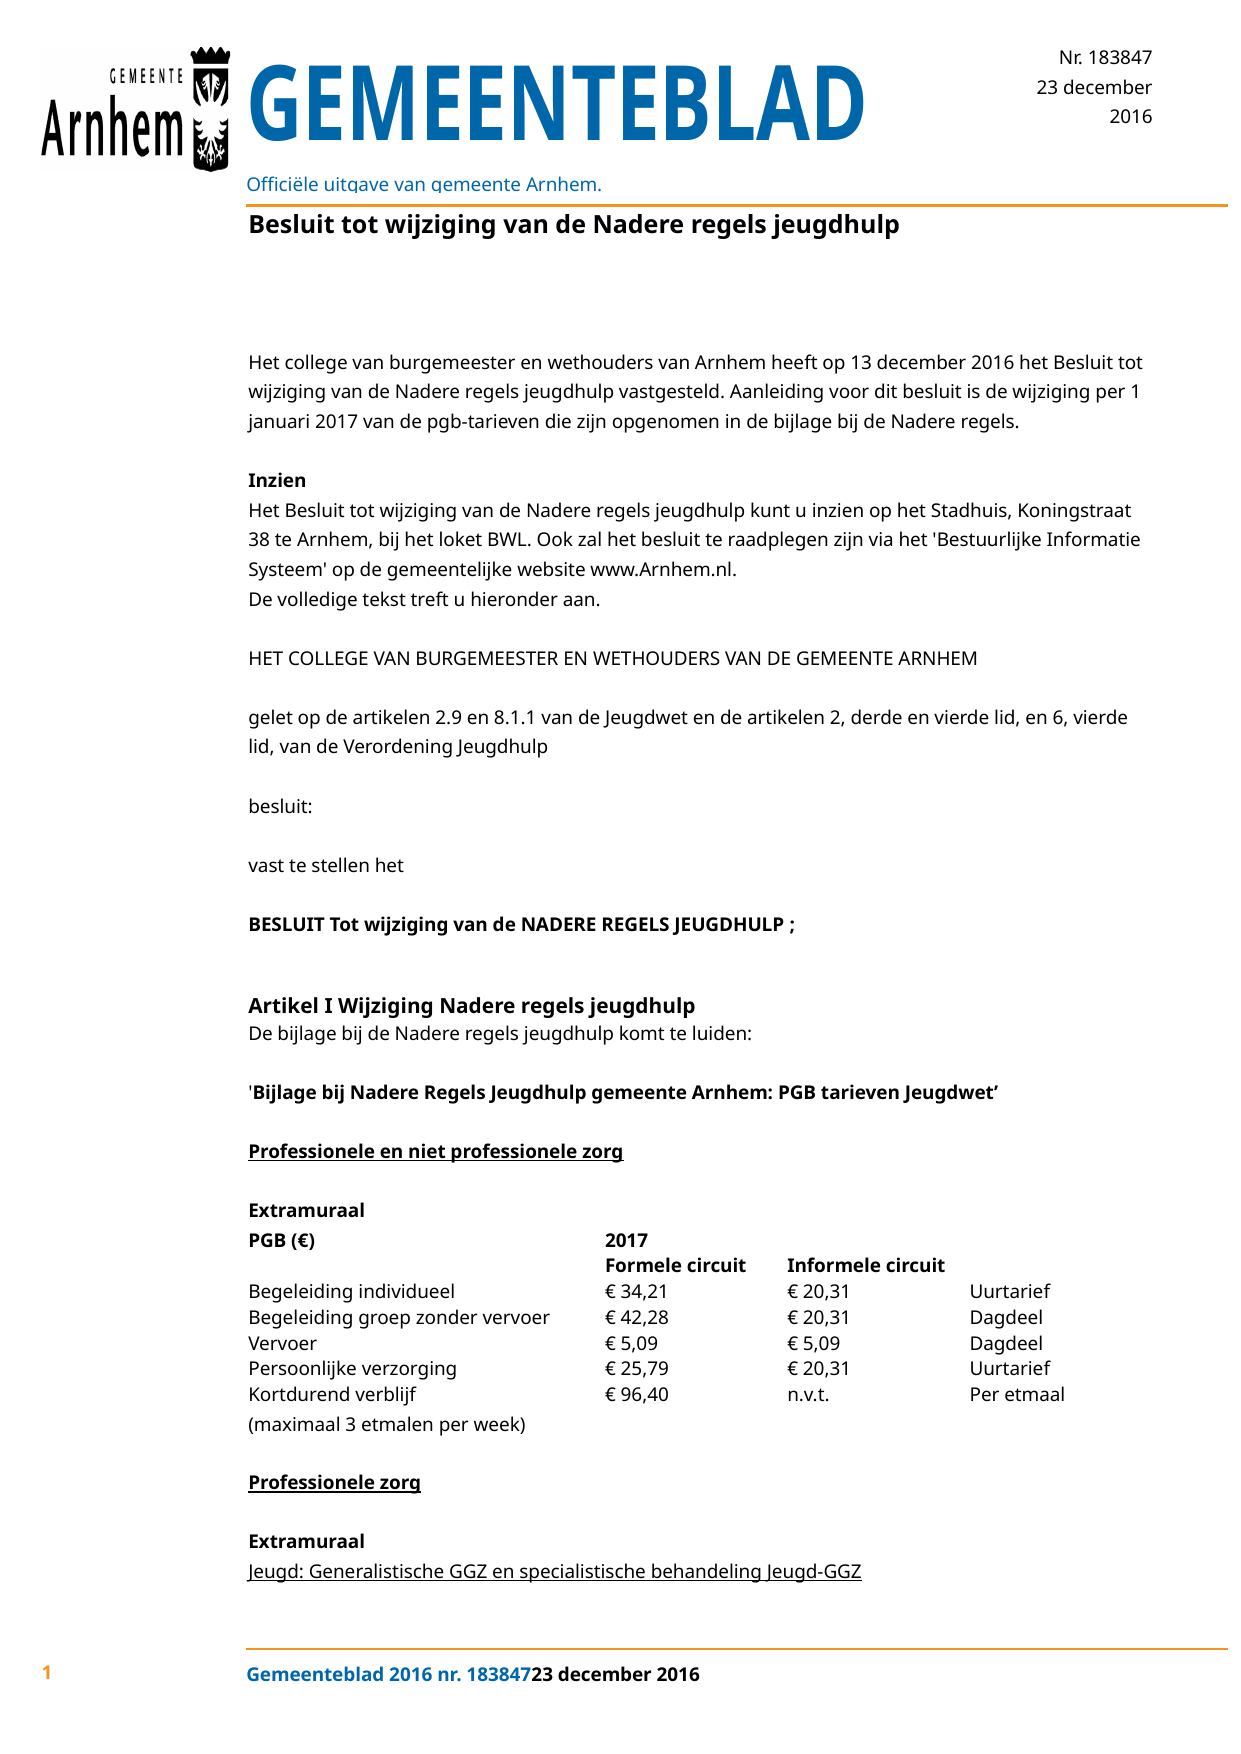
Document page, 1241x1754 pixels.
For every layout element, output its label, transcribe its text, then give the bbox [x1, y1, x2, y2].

text vast te stellen het [248, 852, 1152, 878]
table_cell € 20,31 [787, 1304, 969, 1330]
text De bijlage bij de Nadere regels jeugdhulp komt te luiden: [248, 1020, 1152, 1045]
text Het Besluit tot wijziging van de Nadere regels jeugdhulp kunt u inzien op het Stadhuis, Koningstraat 38 te Arnhem, bij het loket BWL. Ook zal het besluit te raadplegen zijn via het 'Bestuurlijke Informatie Systeem' op de gemeentelijke website www.Arnhem.nl. [248, 497, 1152, 582]
table_cell Begeleiding individueel [248, 1278, 605, 1304]
text Jeugd: Generalistische GGZ en specialistische behandeling Jeugd-GGZ [248, 1558, 1152, 1584]
table_cell € 96,40 [605, 1381, 787, 1437]
table_cell € 20,31 [787, 1356, 969, 1381]
table_header [969, 1227, 1152, 1253]
text Professionele en niet professionele zorg [248, 1138, 1152, 1164]
table_cell n.v.t. [787, 1381, 969, 1437]
table_cell € 5,09 [787, 1330, 969, 1356]
table_cell Vervoer [248, 1330, 605, 1356]
text BESLUIT Tot wijziging van de NADERE REGELS JEUGDHULP ; [248, 911, 1152, 937]
text Professionele zorg [248, 1469, 1152, 1495]
text Het college van burgemeester en wethouders van Arnhem heeft op 13 december 2016 het Besluit tot wijziging van de Nadere regels jeugdhulp vastgesteld. Aanleiding voor dit besluit is de wijziging per 1 januari 2017 van de pgb-tarieven die zijn opgenomen in de bijlage bij de Nadere regels. [248, 349, 1152, 434]
table_cell [969, 1253, 1152, 1278]
text De volledige tekst treft u hieronder aan. [248, 586, 1152, 612]
text Inzien [248, 467, 1152, 493]
table_cell [248, 1253, 605, 1278]
table_cell Uurtarief [969, 1278, 1152, 1304]
table_cell Begeleiding groep zonder vervoer [248, 1304, 605, 1330]
table_cell Dagdeel [969, 1330, 1152, 1356]
text Extramuraal [248, 1197, 1152, 1223]
text gelet op de artikelen 2.9 en 8.1.1 van de Jeugdwet en de artikelen 2, derde en vierde lid, en 6, vierde lid, van de Verordening Jeugdhulp [248, 704, 1152, 759]
table_cell Dagdeel [969, 1304, 1152, 1330]
table_header PGB (€) [248, 1227, 605, 1253]
table_header 2017 [605, 1227, 787, 1253]
table_cell € 34,21 [605, 1278, 787, 1304]
text Artikel I Wijziging Nadere regels jeugdhulp [248, 991, 1152, 1020]
table_cell Persoonlijke verzorging [248, 1356, 605, 1381]
table_cell € 25,79 [605, 1356, 787, 1381]
table_cell Formele circuit [605, 1253, 787, 1278]
picture [41, 47, 231, 172]
text Besluit tot wijziging van de Nadere regels jeugdhulp [248, 207, 1152, 241]
text 'Bijlage bij Nadere Regels Jeugdhulp gemeente Arnhem: PGB tarieven Jeugdwet’ [248, 1079, 1152, 1104]
table_cell € 42,28 [605, 1304, 787, 1330]
table_cell € 5,09 [605, 1330, 787, 1356]
table_cell Kortdurend verblijf (maximaal 3 etmalen per week) [248, 1381, 605, 1437]
text HET COLLEGE VAN BURGEMEESTER EN WETHOUDERS VAN DE GEMEENTE ARNHEM [248, 645, 1152, 671]
table_cell Per etmaal [969, 1381, 1152, 1437]
table_header [787, 1227, 969, 1253]
table_cell Informele circuit [787, 1253, 969, 1278]
table_cell Uurtarief [969, 1356, 1152, 1381]
text Extramuraal [248, 1528, 1152, 1554]
table_cell € 20,31 [787, 1278, 969, 1304]
text besluit: [248, 793, 1152, 819]
